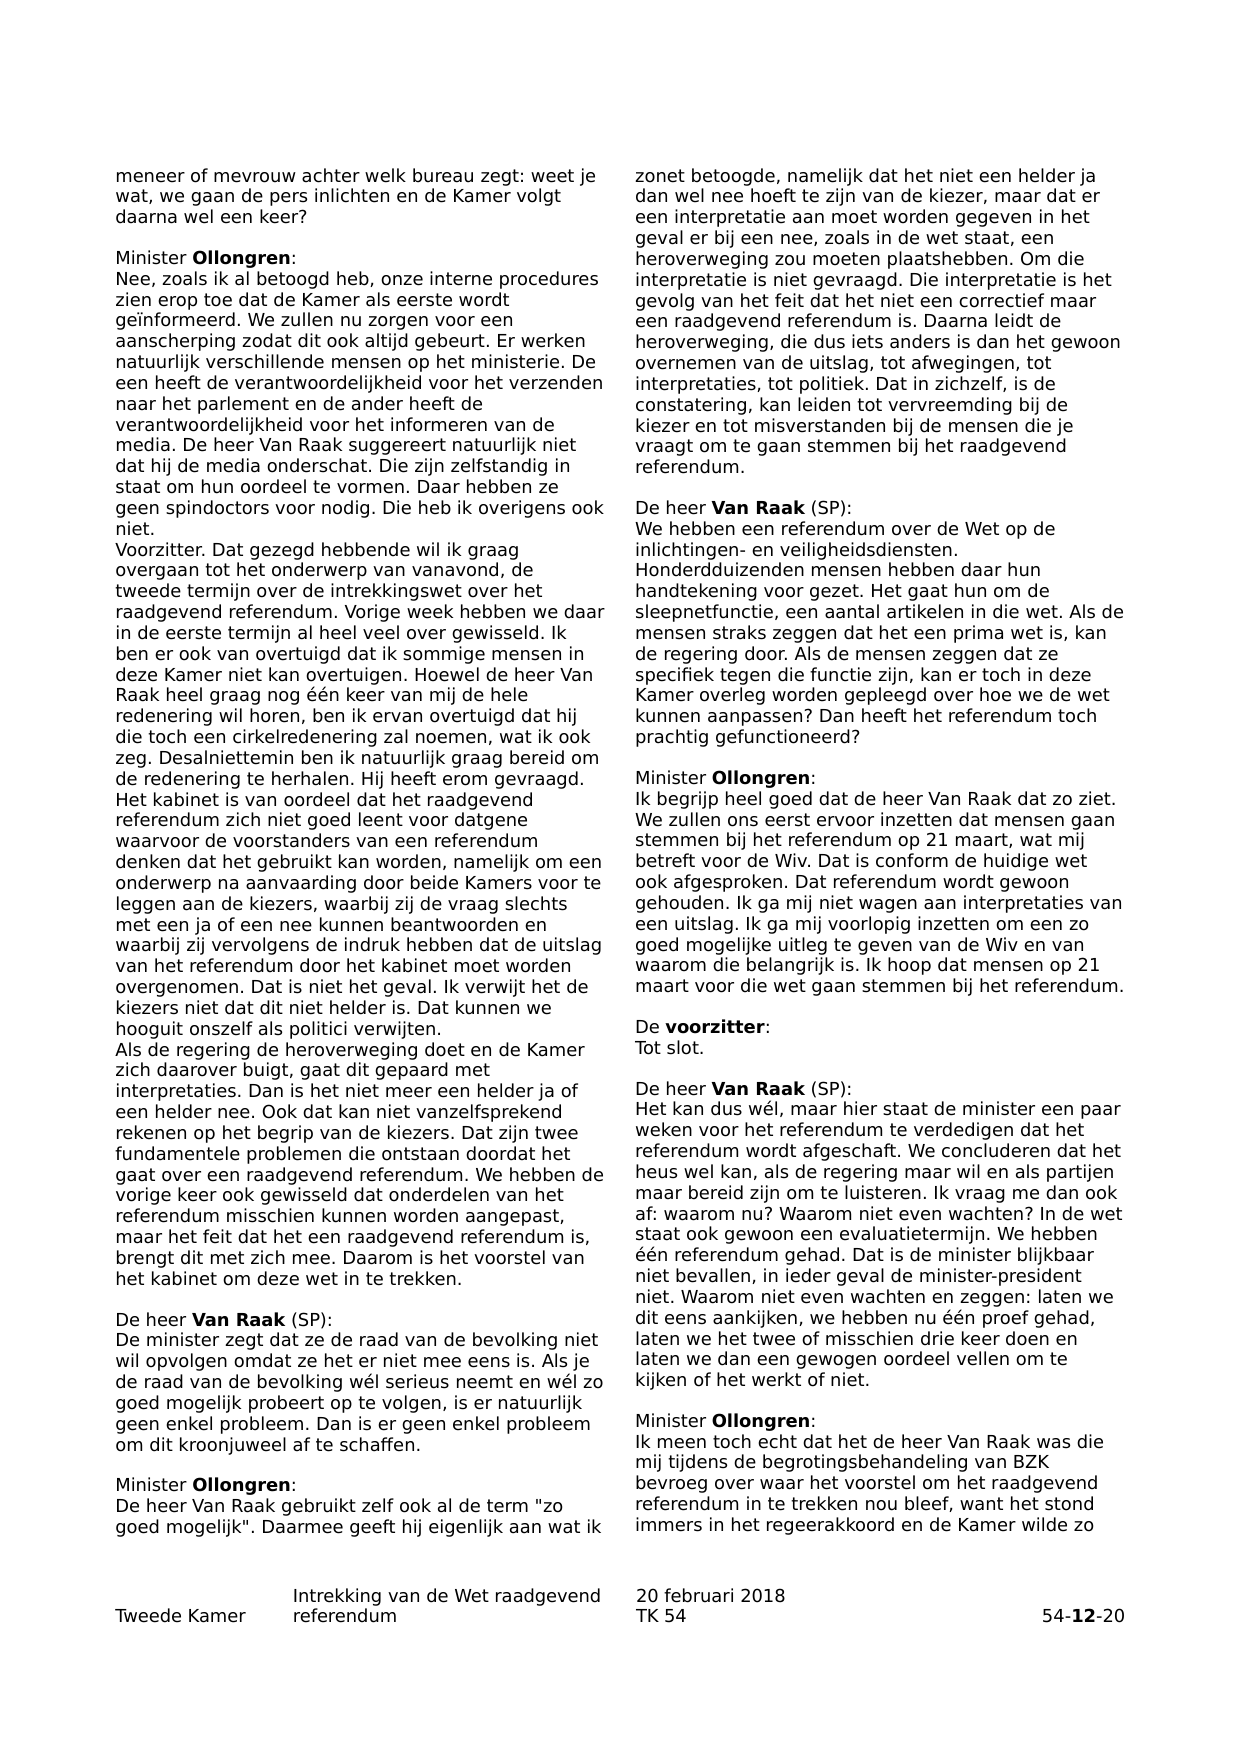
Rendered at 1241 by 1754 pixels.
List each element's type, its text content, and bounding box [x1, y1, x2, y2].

text meneer of mevrouw achter welk bureau zegt: weet je wat, we gaan de pers inlichten en de Kamer volgt daarna wel een keer? [115, 165, 605, 228]
text Minister Ollongren: [115, 1475, 605, 1496]
text Minister Ollongren: [635, 1411, 1125, 1431]
text De minister zegt dat ze de raad van de bevolking niet wil opvolgen omdat ze het er niet mee eens is. Als je de raad van de bevolking wél serieus neemt en wél zo goed mogelijk probeert op te volgen, is er natuurlijk geen enkel probleem. Dan is er geen enkel probleem om dit kroonjuweel af te schaffen. [115, 1330, 605, 1455]
text We hebben een referendum over de Wet op de inlichtingen- en veiligheidsdiensten. Honderdduizenden mensen hebben daar hun handtekening voor gezet. Het gaat hun om de sleepnetfunctie, een aantal artikelen in die wet. Als de mensen straks zeggen dat het een prima wet is, kan de regering door. Als de mensen zeggen dat ze specifiek tegen die functie zijn, kan er toch in deze Kamer overleg worden gepleegd over hoe we de wet kunnen aanpassen? Dan heeft het referendum toch prachtig gefunctioneerd? [635, 518, 1125, 748]
text Het kan dus wél, maar hier staat de minister een paar weken voor het referendum te verdedigen dat het referendum wordt afgeschaft. We concluderen dat het heus wel kan, als de regering maar wil en als partijen maar bereid zijn om te luisteren. Ik vraag me dan ook af: waarom nu? Waarom niet even wachten? In de wet staat ook gewoon een evaluatietermijn. We hebben één referendum gehad. Dat is de minister blijkbaar niet bevallen, in ieder geval de minister-president niet. Waarom niet even wachten en zeggen: laten we dit eens aankijken, we hebben nu één proef gehad, laten we het twee of misschien drie keer doen en laten we dan een gewogen oordeel vellen om te kijken of het werkt of niet. [635, 1099, 1125, 1391]
text Minister Ollongren: [635, 768, 1125, 788]
text De voorzitter: [635, 1017, 1125, 1037]
text zonet betoogde, namelijk dat het niet een helder ja dan wel nee hoeft te zijn van de kiezer, maar dat er een interpretatie aan moet worden gegeven in het geval er bij een nee, zoals in de wet staat, een heroverweging zou moeten plaatshebben. Om die interpretatie is niet gevraagd. Die interpretatie is het gevolg van het feit dat het niet een correctief maar een raadgevend referendum is. Daarna leidt de heroverweging, die dus iets anders is dan het gewoon overnemen van de uitslag, tot afwegingen, tot interpretaties, tot politiek. Dat in zichzelf, is de constatering, kan leiden tot vervreemding bij de kiezer en tot misverstanden bij de mensen die je vraagt om te gaan stemmen bij het raadgevend referendum. [635, 165, 1125, 478]
text De heer Van Raak (SP): [115, 1309, 605, 1330]
text Tot slot. [635, 1037, 1125, 1058]
text Ik meen toch echt dat het de heer Van Raak was die mij tijdens de begrotingsbehandeling van BZK bevroeg over waar het voorstel om het raadgevend referendum in te trekken nou bleef, want het stond immers in het regeerakkoord en de Kamer wilde zo [635, 1431, 1125, 1536]
text Ik begrijp heel goed dat de heer Van Raak dat zo ziet. We zullen ons eerst ervoor inzetten dat mensen gaan stemmen bij het referendum op 21 maart, wat mij betreft voor de Wiv. Dat is conform de huidige wet ook afgesproken. Dat referendum wordt gewoon gehouden. Ik ga mij niet wagen aan interpretaties van een uitslag. Ik ga mij voorlopig inzetten om een zo goed mogelijke uitleg te geven van de Wiv en van waarom die belangrijk is. Ik hoop dat mensen op 21 maart voor die wet gaan stemmen bij het referendum. [635, 788, 1125, 997]
text De heer Van Raak gebruikt zelf ook al de term "zo goed mogelijk". Daarmee geeft hij eigenlijk aan wat ik [115, 1496, 605, 1537]
text Voorzitter. Dat gezegd hebbende wil ik graag overgaan tot het onderwerp van vanavond, de tweede termijn over de intrekkingswet over het raadgevend referendum. Vorige week hebben we daar in de eerste termijn al heel veel over gewisseld. Ik ben er ook van overtuigd dat ik sommige mensen in deze Kamer niet kan overtuigen. Hoewel de heer Van Raak heel graag nog één keer van mij de hele redenering wil horen, ben ik ervan overtuigd dat hij die toch een cirkelredenering zal noemen, wat ik ook zeg. Desalniettemin ben ik natuurlijk graag bereid om de redenering te herhalen. Hij heeft erom gevraagd. Het kabinet is van oordeel dat het raadgevend referendum zich niet goed leent voor datgene waarvoor de voorstanders van een referendum denken dat het gebruikt kan worden, namelijk om een onderwerp na aanvaarding door beide Kamers voor te leggen aan de kiezers, waarbij zij de vraag slechts met een ja of een nee kunnen beantwoorden en waarbij zij vervolgens de indruk hebben dat de uitslag van het referendum door het kabinet moet worden overgenomen. Dat is niet het geval. Ik verwijt het de kiezers niet dat dit niet helder is. Dat kunnen we hooguit onszelf als politici verwijten. [115, 539, 605, 1039]
text Nee, zoals ik al betoogd heb, onze interne procedures zien erop toe dat de Kamer als eerste wordt geïnformeerd. We zullen nu zorgen voor een aanscherping zodat dit ook altijd gebeurt. Er werken natuurlijk verschillende mensen op het ministerie. De een heeft de verantwoordelijkheid voor het verzenden naar het parlement en de ander heeft de verantwoordelijkheid voor het informeren van de media. De heer Van Raak suggereert natuurlijk niet dat hij de media onderschat. Die zijn zelfstandig in staat om hun oordeel te vormen. Daar hebben ze geen spindoctors voor nodig. Die heb ik overigens ook niet. [115, 268, 605, 539]
text De heer Van Raak (SP): [635, 1078, 1125, 1099]
text De heer Van Raak (SP): [635, 498, 1125, 518]
text Minister Ollongren: [115, 248, 605, 268]
text Als de regering de heroverweging doet en de Kamer zich daarover buigt, gaat dit gepaard met interpretaties. Dan is het niet meer een helder ja of een helder nee. Ook dat kan niet vanzelfsprekend rekenen op het begrip van de kiezers. Dat zijn twee fundamentele problemen die ontstaan doordat het gaat over een raadgevend referendum. We hebben de vorige keer ook gewisseld dat onderdelen van het referendum misschien kunnen worden aangepast, maar het feit dat het een raadgevend referendum is, brengt dit met zich mee. Daarom is het voorstel van het kabinet om deze wet in te trekken. [115, 1039, 605, 1289]
